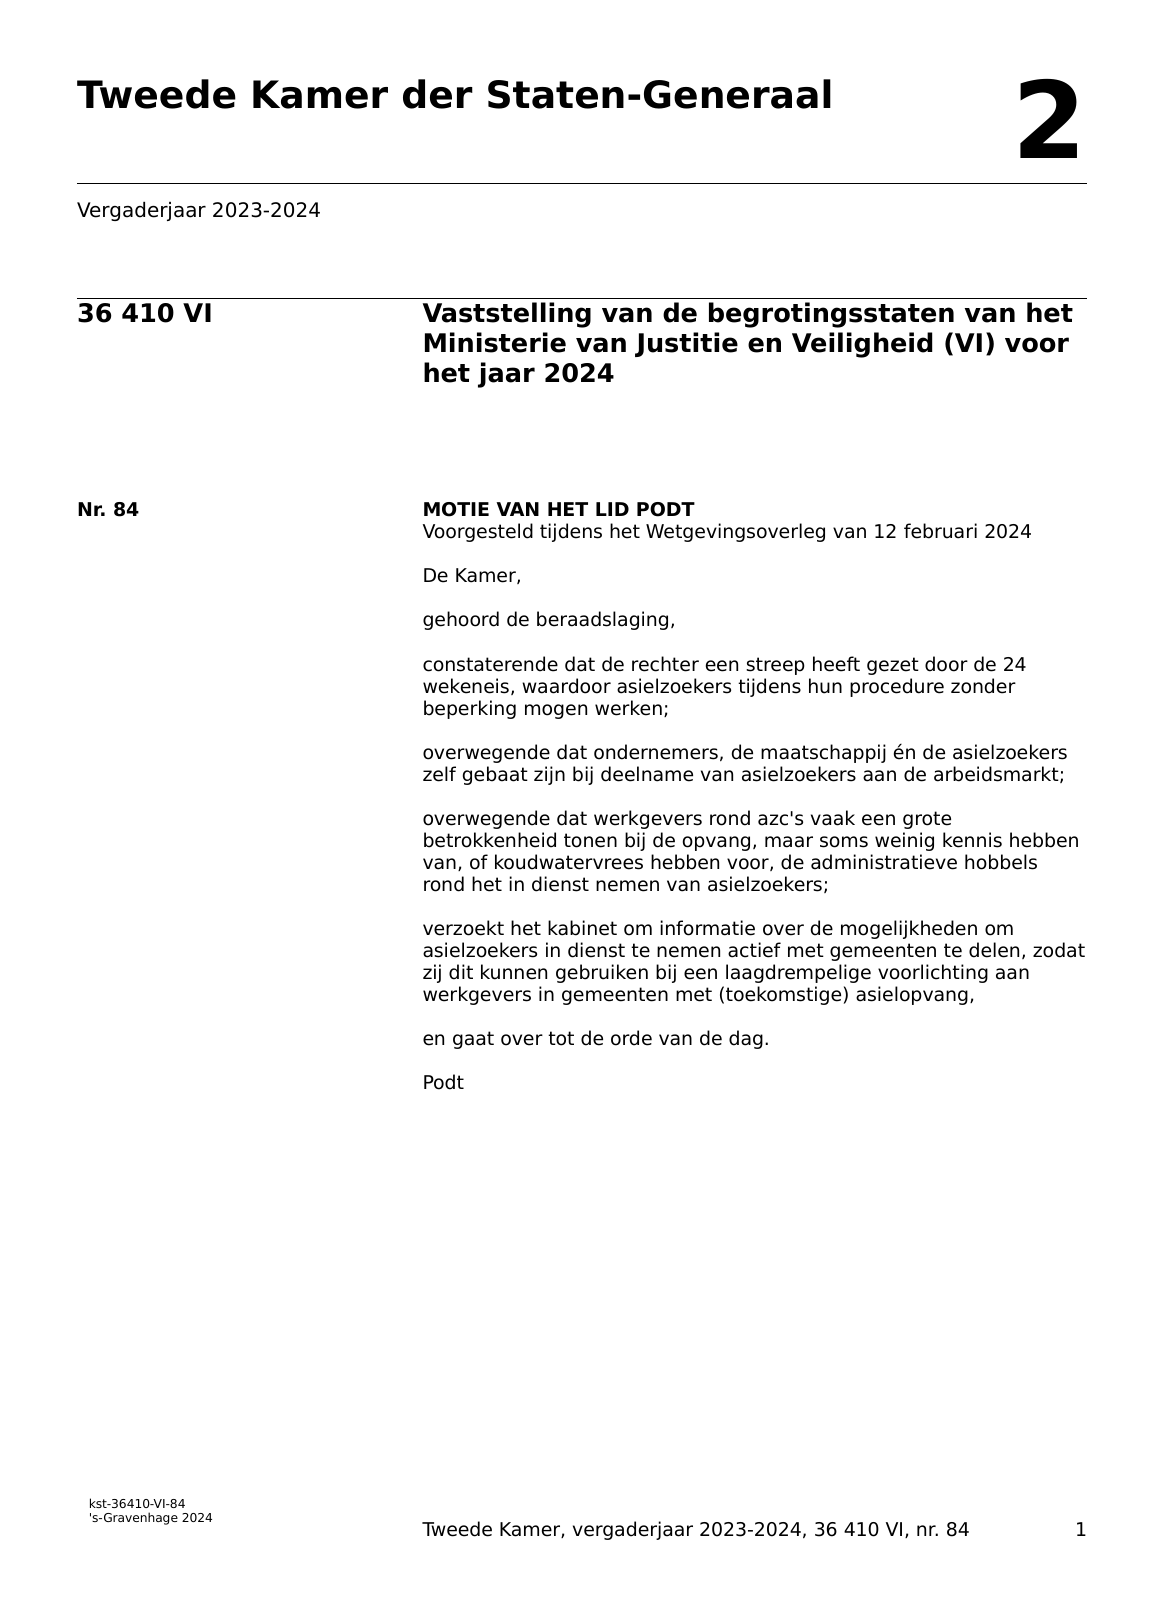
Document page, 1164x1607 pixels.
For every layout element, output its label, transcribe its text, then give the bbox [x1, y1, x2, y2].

text constaterende dat de rechter een streep heeft gezet door de 24 wekeneis, waardoor asielzoekers tijdens hun procedure zonder beperking mogen werken; [422, 653, 1087, 719]
table_header Tweede Kamer der Staten-Generaal [77, 59, 886, 183]
subtitle Nr. 84 MOTIE VAN HET LID PODT [77, 499, 1087, 521]
table_cell Vergaderjaar 2023-2024 [77, 184, 1087, 298]
text kst-36410-VI-84 [88, 1497, 323, 1511]
text Voorgesteld tijdens het Wetgevingsoverleg van 12 februari 2024 [422, 521, 1087, 543]
text en gaat over tot de orde van de dag. [422, 1028, 1087, 1050]
text overwegende dat werkgevers rond azc's vaak een grote betrokkenheid tonen bij de opvang, maar soms weinig kennis hebben van, of koudwatervrees hebben voor, de administratieve hobbels rond het in dienst nemen van asielzoekers; [422, 808, 1087, 896]
text verzoekt het kabinet om informatie over de mogelijkheden om asielzoekers in dienst te nemen actief met gemeenten te delen, zodat zij dit kunnen gebruiken bij een laagdrempelige voorlichting aan werkgevers in gemeenten met (toekomstige) asielopvang, [422, 918, 1087, 1006]
text overwegende dat ondernemers, de maatschappij én de asielzoekers zelf gebaat zijn bij deelname van asielzoekers aan de arbeidsmarkt; [422, 742, 1087, 786]
subtitle 36 410 VI Vaststelling van de begrotingsstaten van het Ministerie van Justitie en Veiligheid (VI) voor het jaar 2024 [77, 299, 1087, 388]
table_header 2 [886, 59, 1087, 183]
text De Kamer, [422, 565, 1087, 587]
text Podt [422, 1072, 1087, 1094]
text 's-Gravenhage 2024 [88, 1511, 323, 1525]
text gehoord de beraadslaging, [422, 609, 1087, 631]
